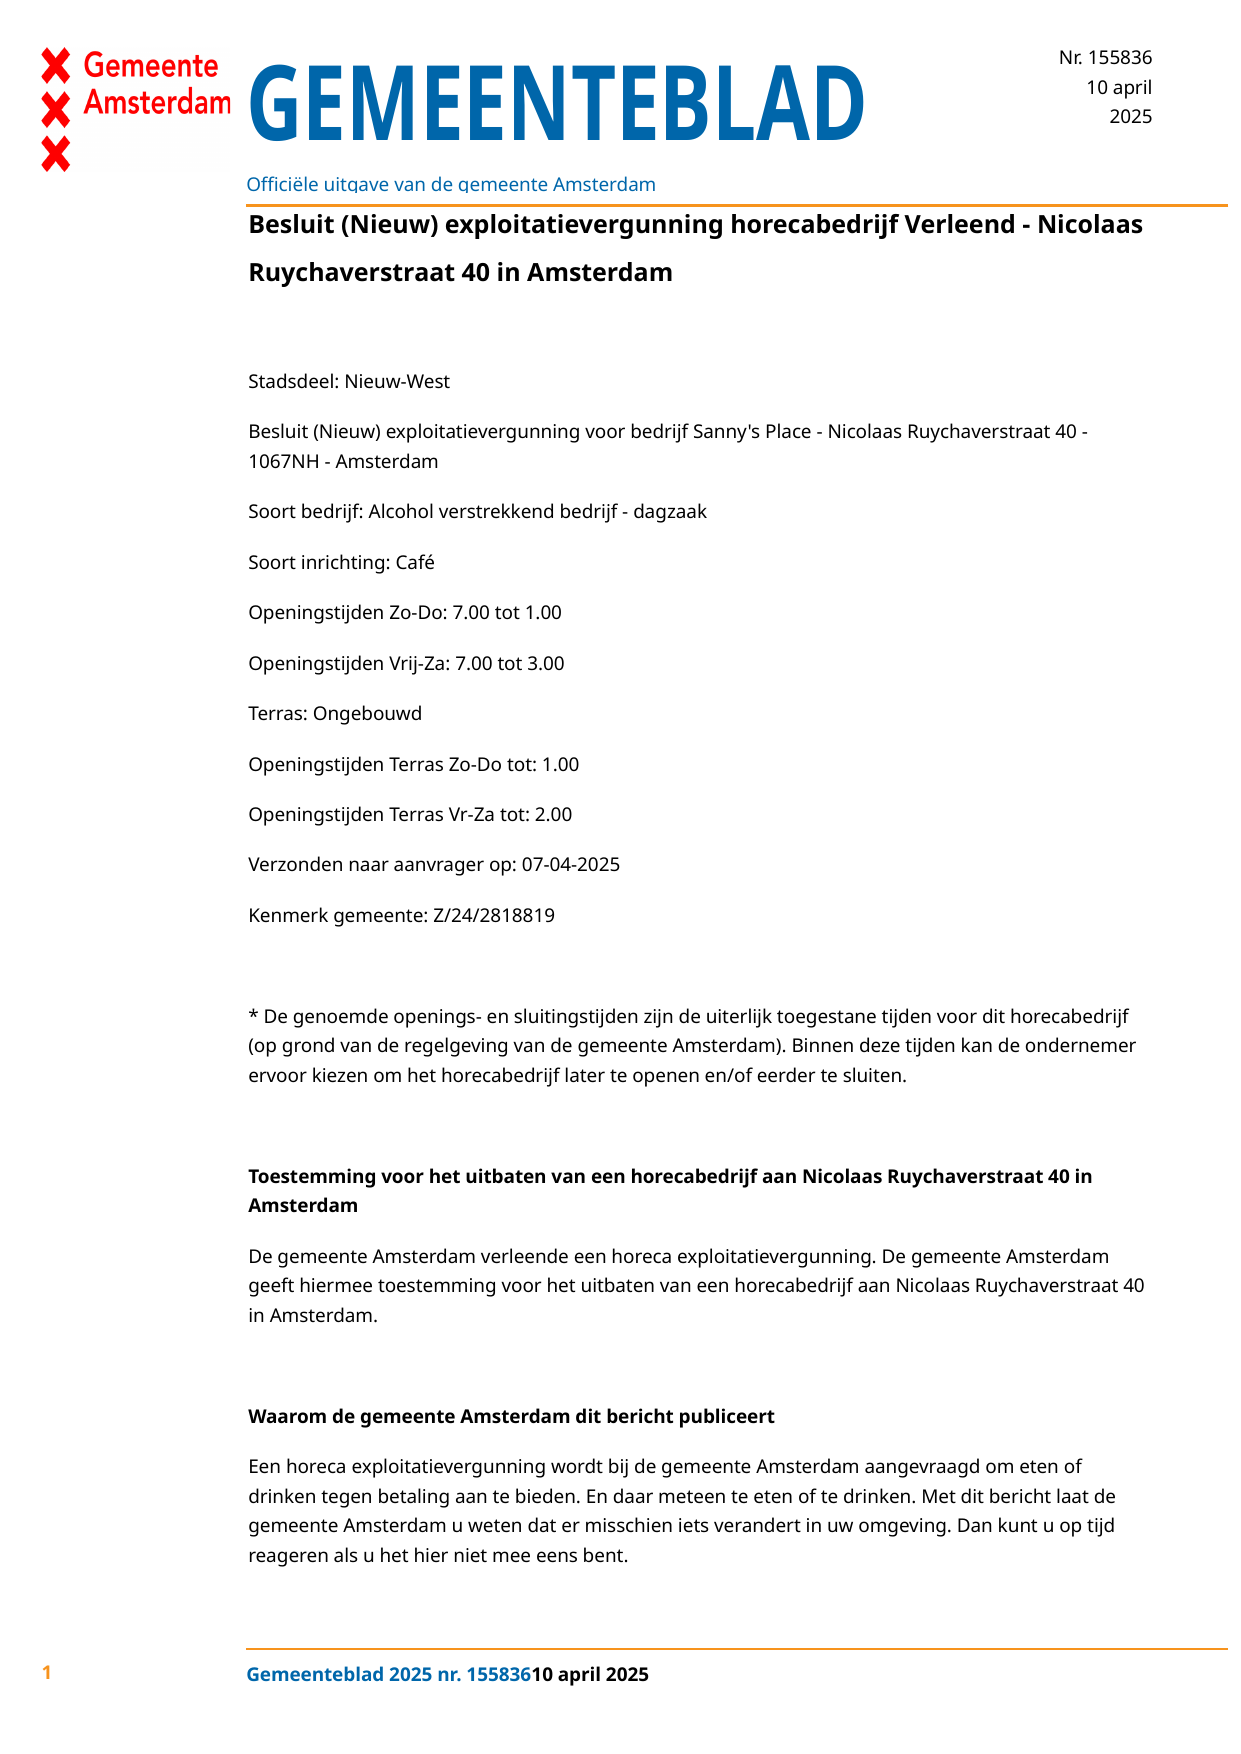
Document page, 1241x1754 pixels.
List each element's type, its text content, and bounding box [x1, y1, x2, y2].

text Toestemming voor het uitbaten van een horecabedrijf aan Nicolaas Ruychaverstraat 40 in Amsterdam [248, 1163, 1152, 1218]
text Terras: Ongebouwd [248, 700, 1152, 726]
text Besluit (Nieuw) exploitatievergunning voor bedrijf Sanny's Place - Nicolaas Ruychaverstraat 40 - 1067NH - Amsterdam [248, 419, 1152, 474]
text Een horeca exploitatievergunning wordt bij de gemeente Amsterdam aangevraagd om eten of drinken tegen betaling aan te bieden. En daar meteen te eten of te drinken. Met dit bericht laat de gemeente Amsterdam u weten dat er misschien iets verandert in uw omgeving. Dan kunt u op tijd reageren als u het hier niet mee eens bent. [248, 1453, 1152, 1568]
text Openingstijden Vrij-Za: 7.00 tot 3.00 [248, 650, 1152, 676]
text Kenmerk gemeente: Z/24/2818819 [248, 902, 1152, 928]
text Waarom de gemeente Amsterdam dit bericht publiceert [248, 1403, 1152, 1429]
picture [41, 47, 231, 172]
text De gemeente Amsterdam verleende een horeca exploitatievergunning. De gemeente Amsterdam geeft hiermee toestemming voor het uitbaten van een horecabedrijf aan Nicolaas Ruychaverstraat 40 in Amsterdam. [248, 1243, 1152, 1328]
text Soort inrichting: Café [248, 549, 1152, 575]
text Openingstijden Terras Vr-Za tot: 2.00 [248, 801, 1152, 827]
text * De genoemde openings- en sluitingstijden zijn de uiterlijk toegestane tijden voor dit horecabedrijf (op grond van de regelgeving van de gemeente Amsterdam). Binnen deze tijden kan de ondernemer ervoor kiezen om het horecabedrijf later te openen en/of eerder te sluiten. [248, 1003, 1152, 1088]
text Openingstijden Terras Zo-Do tot: 1.00 [248, 751, 1152, 777]
text Stadsdeel: Nieuw-West [248, 368, 1152, 394]
text Soort bedrijf: Alcohol verstrekkend bedrijf - dagzaak [248, 499, 1152, 524]
text Verzonden naar aanvrager op: 07-04-2025 [248, 852, 1152, 877]
text Besluit (Nieuw) exploitatievergunning horecabedrijf Verleend - Nicolaas Ruychaverstraat 40 in Amsterdam [248, 207, 1152, 288]
text Openingstijden Zo-Do: 7.00 tot 1.00 [248, 599, 1152, 625]
